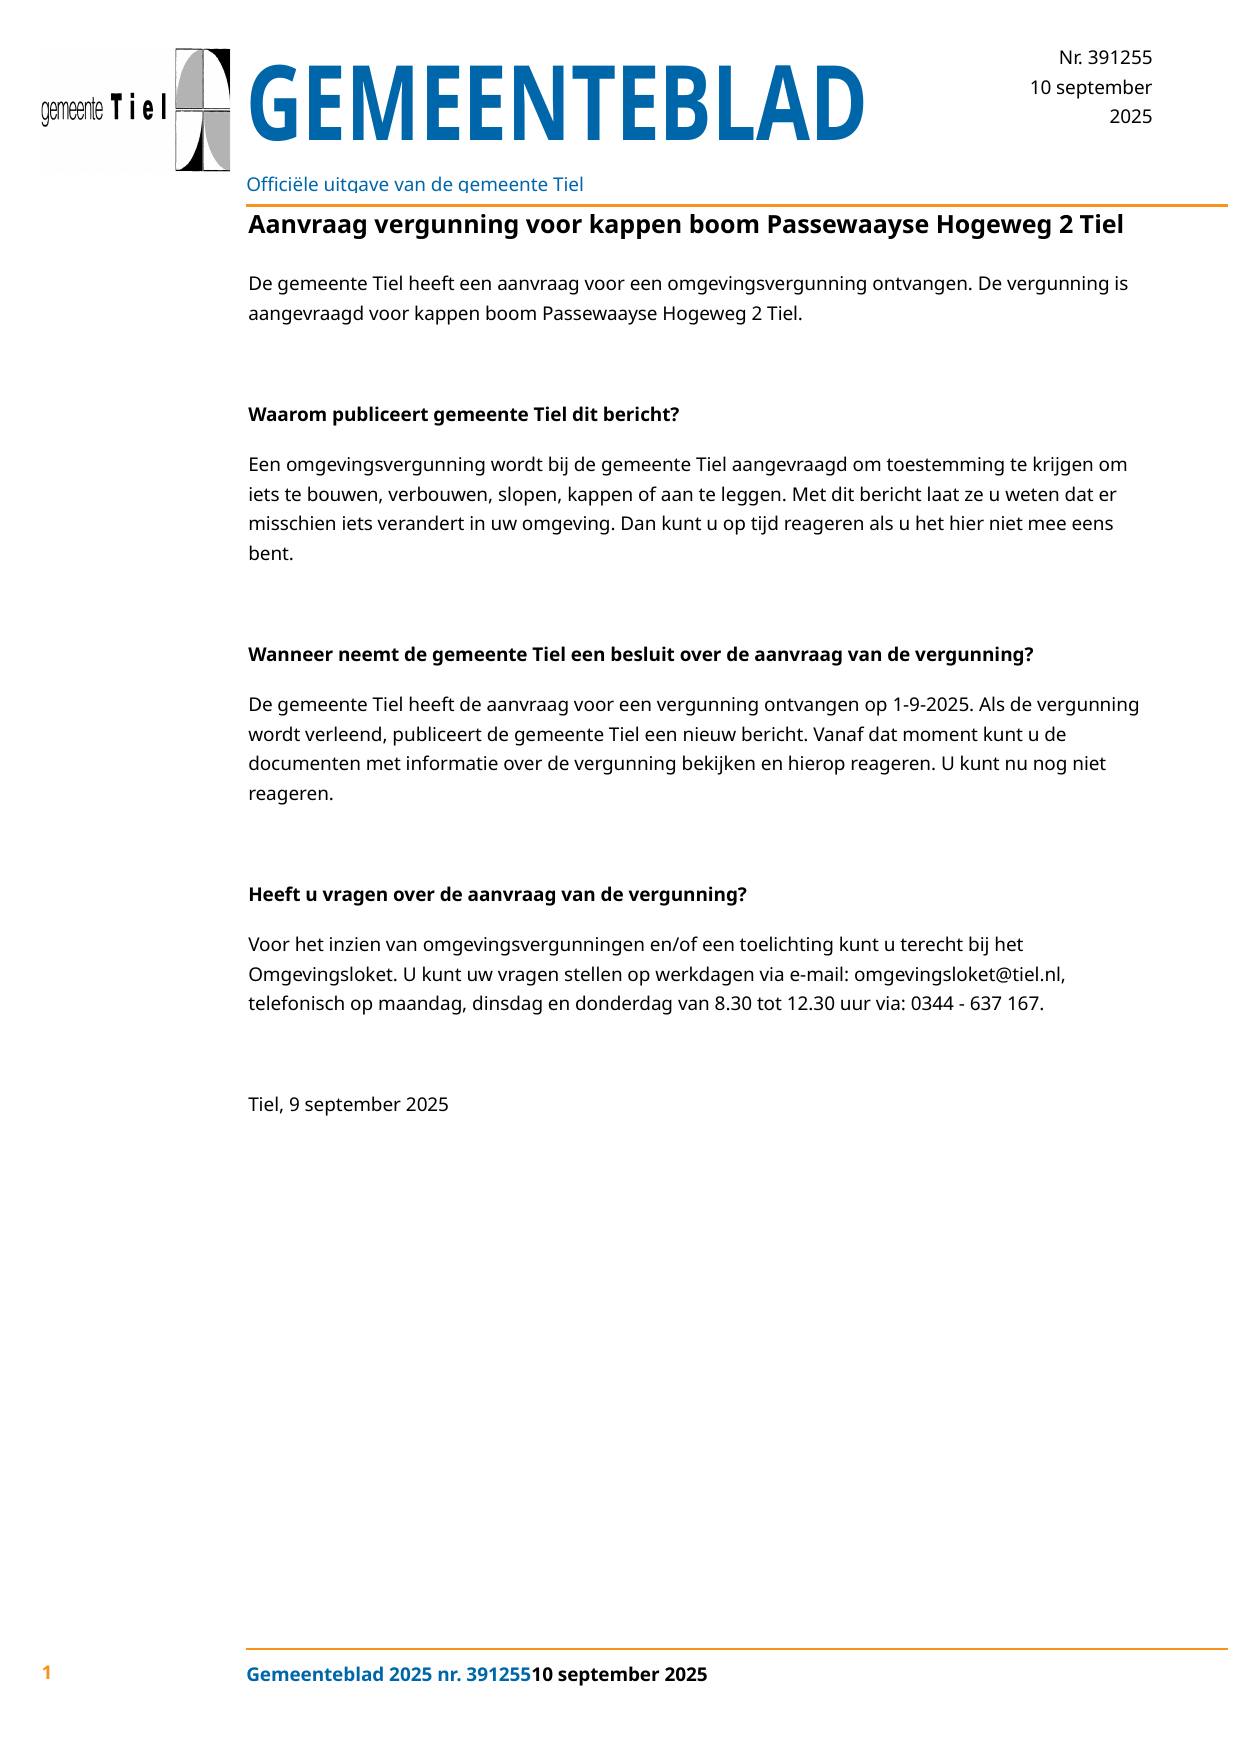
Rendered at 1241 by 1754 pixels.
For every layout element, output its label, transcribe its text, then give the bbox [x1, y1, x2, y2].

text De gemeente Tiel heeft de aanvraag voor een vergunning ontvangen op 1-9-2025. Als de vergunning wordt verleend, publiceert de gemeente Tiel een nieuw bericht. Vanaf dat moment kunt u de documenten met informatie over de vergunning bekijken en hierop reageren. U kunt nu nog niet reageren. [248, 691, 1152, 806]
text Heeft u vragen over de aanvraag van de vergunning? [248, 881, 1152, 906]
text De gemeente Tiel heeft een aanvraag voor een omgevingsvergunning ontvangen. De vergunning is aangevraagd voor kappen boom Passewaayse Hogeweg 2 Tiel. [248, 270, 1152, 326]
text Wanneer neemt de gemeente Tiel een besluit over de aanvraag van de vergunning? [248, 641, 1152, 666]
text Aanvraag vergunning voor kappen boom Passewaayse Hogeweg 2 Tiel [248, 207, 1152, 241]
text Tiel, 9 september 2025 [248, 1091, 1152, 1117]
picture [41, 47, 231, 172]
text Voor het inzien van omgevingsvergunningen en/of een toelichting kunt u terecht bij het Omgevingsloket. U kunt uw vragen stellen op werkdagen via e-mail: omgevingsloket@tiel.nl, telefonisch op maandag, dinsdag en donderdag van 8.30 tot 12.30 uur via: 0344 - 637 167. [248, 931, 1152, 1016]
text Een omgevingsvergunning wordt bij de gemeente Tiel aangevraagd om toestemming te krijgen om iets te bouwen, verbouwen, slopen, kappen of aan te leggen. Met dit bericht laat ze u weten dat er misschien iets verandert in uw omgeving. Dan kunt u op tijd reageren als u het hier niet mee eens bent. [248, 451, 1152, 566]
text Waarom publiceert gemeente Tiel dit bericht? [248, 401, 1152, 426]
